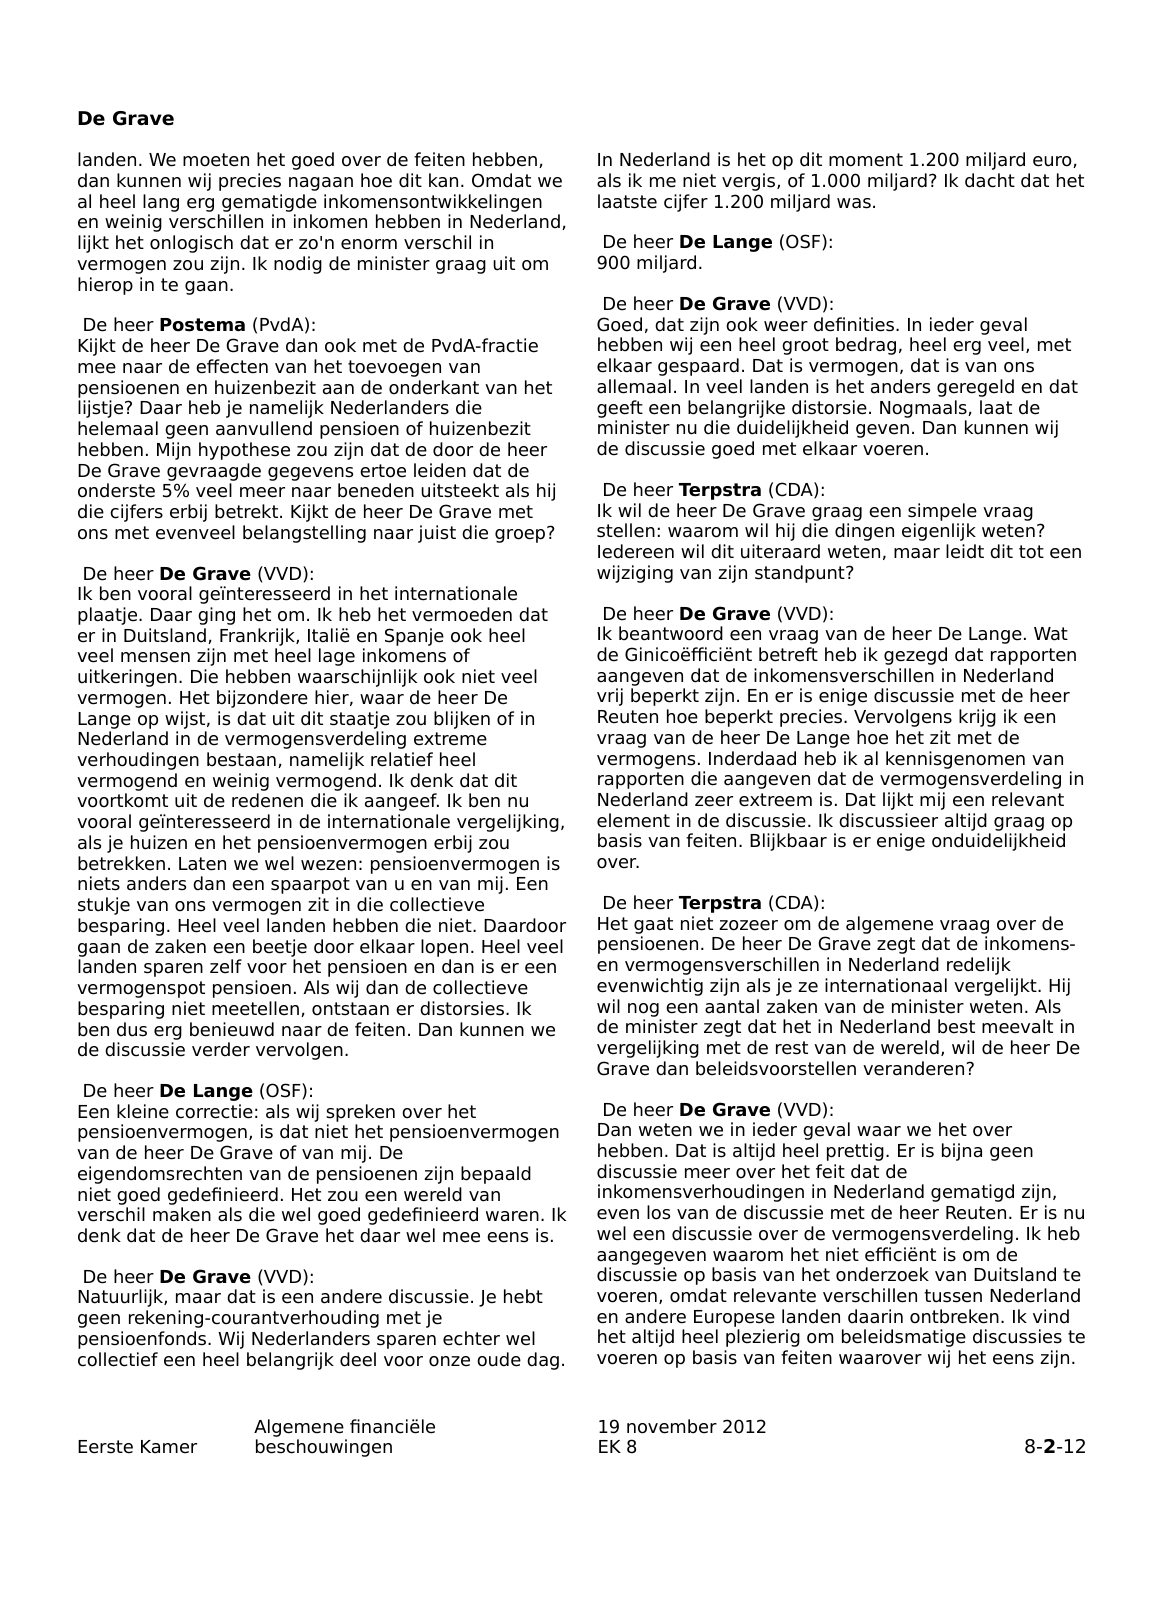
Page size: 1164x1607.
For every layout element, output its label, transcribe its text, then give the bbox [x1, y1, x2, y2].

text De heer De Grave (VVD): [77, 563, 567, 584]
text De heer De Lange (OSF): [596, 232, 1087, 253]
text Ik beantwoord een vraag van de heer De Lange. Wat de Ginicoëfficiënt betreft heb ik gezegd dat rapporten aangeven dat de inkomensverschillen in Nederland vrij beperkt zijn. En er is enige discussie met de heer Reuten hoe beperkt precies. Vervolgens krijg ik een vraag van de heer De Lange hoe het zit met de vermogens. Inderdaad heb ik al kennisgenomen van rapporten die aangeven dat de vermogensverdeling in Nederland zeer extreem is. Dat lijkt mij een relevant element in de discussie. Ik discussieer altijd graag op basis van feiten. Blijkbaar is er enige onduidelijkheid over. [596, 624, 1087, 873]
text Ik ben vooral geïnteresseerd in het internationale plaatje. Daar ging het om. Ik heb het vermoeden dat er in Duitsland, Frankrijk, Italië en Spanje ook heel veel mensen zijn met heel lage inkomens of uitkeringen. Die hebben waarschijnlijk ook niet veel vermogen. Het bijzondere hier, waar de heer De Lange op wijst, is dat uit dit staatje zou blijken of in Nederland in de vermogensverdeling extreme verhoudingen bestaan, namelijk relatief heel vermogend en weinig vermogend. Ik denk dat dit voortkomt uit de redenen die ik aangeef. Ik ben nu vooral geïnteresseerd in de internationale vergelijking, als je huizen en het pensioenvermogen erbij zou betrekken. Laten we wel wezen: pensioenvermogen is niets anders dan een spaarpot van u en van mij. Een stukje van ons vermogen zit in die collectieve besparing. Heel veel landen hebben die niet. Daardoor gaan de zaken een beetje door elkaar lopen. Heel veel landen sparen zelf voor het pensioen en dan is er een vermogenspot pensioen. Als wij dan de collectieve besparing niet meetellen, ontstaan er distorsies. Ik ben dus erg benieuwd naar de feiten. Dan kunnen we de discussie verder vervolgen. [77, 584, 567, 1061]
text De heer Postema (PvdA): [77, 315, 567, 336]
text De heer Terpstra (CDA): [596, 893, 1087, 913]
text Natuurlijk, maar dat is een andere discussie. Je hebt geen rekening-courantverhouding met je pensioenfonds. Wij Nederlanders sparen echter wel collectief een heel belangrijk deel voor onze oude dag. [77, 1287, 567, 1370]
text De heer De Grave (VVD): [596, 603, 1087, 624]
text De heer De Grave (VVD): [77, 1267, 567, 1287]
text De heer Terpstra (CDA): [596, 480, 1087, 500]
text In Nederland is het op dit moment 1.200 miljard euro, als ik me niet vergis, of 1.000 miljard? Ik dacht dat het laatste cijfer 1.200 miljard was. [596, 150, 1087, 212]
text Goed, dat zijn ook weer definities. In ieder geval hebben wij een heel groot bedrag, heel erg veel, met elkaar gespaard. Dat is vermogen, dat is van ons allemaal. In veel landen is het anders geregeld en dat geeft een belangrijke distorsie. Nogmaals, laat de minister nu die duidelijkheid geven. Dan kunnen wij de discussie goed met elkaar voeren. [596, 314, 1087, 460]
text Een kleine correctie: als wij spreken over het pensioenvermogen, is dat niet het pensioenvermogen van de heer De Grave of van mij. De eigendomsrechten van de pensioenen zijn bepaald niet goed gedefinieerd. Het zou een wereld van verschil maken als die wel goed gedefinieerd waren. Ik denk dat de heer De Grave het daar wel mee eens is. [77, 1102, 567, 1247]
text Kijkt de heer De Grave dan ook met de PvdA-fractie mee naar de effecten van het toevoegen van pensioenen en huizenbezit aan de onderkant van het lijstje? Daar heb je namelijk Nederlanders die helemaal geen aanvullend pensioen of huizenbezit hebben. Mijn hypothese zou zijn dat de door de heer De Grave gevraagde gegevens ertoe leiden dat de onderste 5% veel meer naar beneden uitsteekt als hij die cijfers erbij betrekt. Kijkt de heer De Grave met ons met evenveel belangstelling naar juist die groep? [77, 336, 567, 543]
text 900 miljard. [596, 253, 1087, 274]
text Het gaat niet zozeer om de algemene vraag over de pensioenen. De heer De Grave zegt dat de inkomens- en vermogensverschillen in Nederland redelijk evenwichtig zijn als je ze internationaal vergelijkt. Hij wil nog een aantal zaken van de minister weten. Als de minister zegt dat het in Nederland best meevalt in vergelijking met de rest van de wereld, wil de heer De Grave dan beleidsvoorstellen veranderen? [596, 913, 1087, 1079]
text De heer De Grave (VVD): [596, 1099, 1087, 1120]
text De heer De Grave (VVD): [596, 294, 1087, 314]
text Ik wil de heer De Grave graag een simpele vraag stellen: waarom wil hij die dingen eigenlijk weten? Iedereen wil dit uiteraard weten, maar leidt dit tot een wijziging van zijn standpunt? [596, 500, 1087, 583]
text landen. We moeten het goed over de feiten hebben, dan kunnen wij precies nagaan hoe dit kan. Omdat we al heel lang erg gematigde inkomensontwikkelingen en weinig verschillen in inkomen hebben in Nederland, lijkt het onlogisch dat er zo'n enorm verschil in vermogen zou zijn. Ik nodig de minister graag uit om hierop in te gaan. [77, 150, 567, 295]
text De heer De Lange (OSF): [77, 1081, 567, 1102]
text Dan weten we in ieder geval waar we het over hebben. Dat is altijd heel prettig. Er is bijna geen discussie meer over het feit dat de inkomensverhoudingen in Nederland gematigd zijn, even los van de discussie met de heer Reuten. Er is nu wel een discussie over de vermogensverdeling. Ik heb aangegeven waarom het niet efficiënt is om de discussie op basis van het onderzoek van Duitsland te voeren, omdat relevante verschillen tussen Nederland en andere Europese landen daarin ontbreken. Ik vind het altijd heel plezierig om beleidsmatige discussies te voeren op basis van feiten waarover wij het eens zijn. [596, 1120, 1087, 1369]
